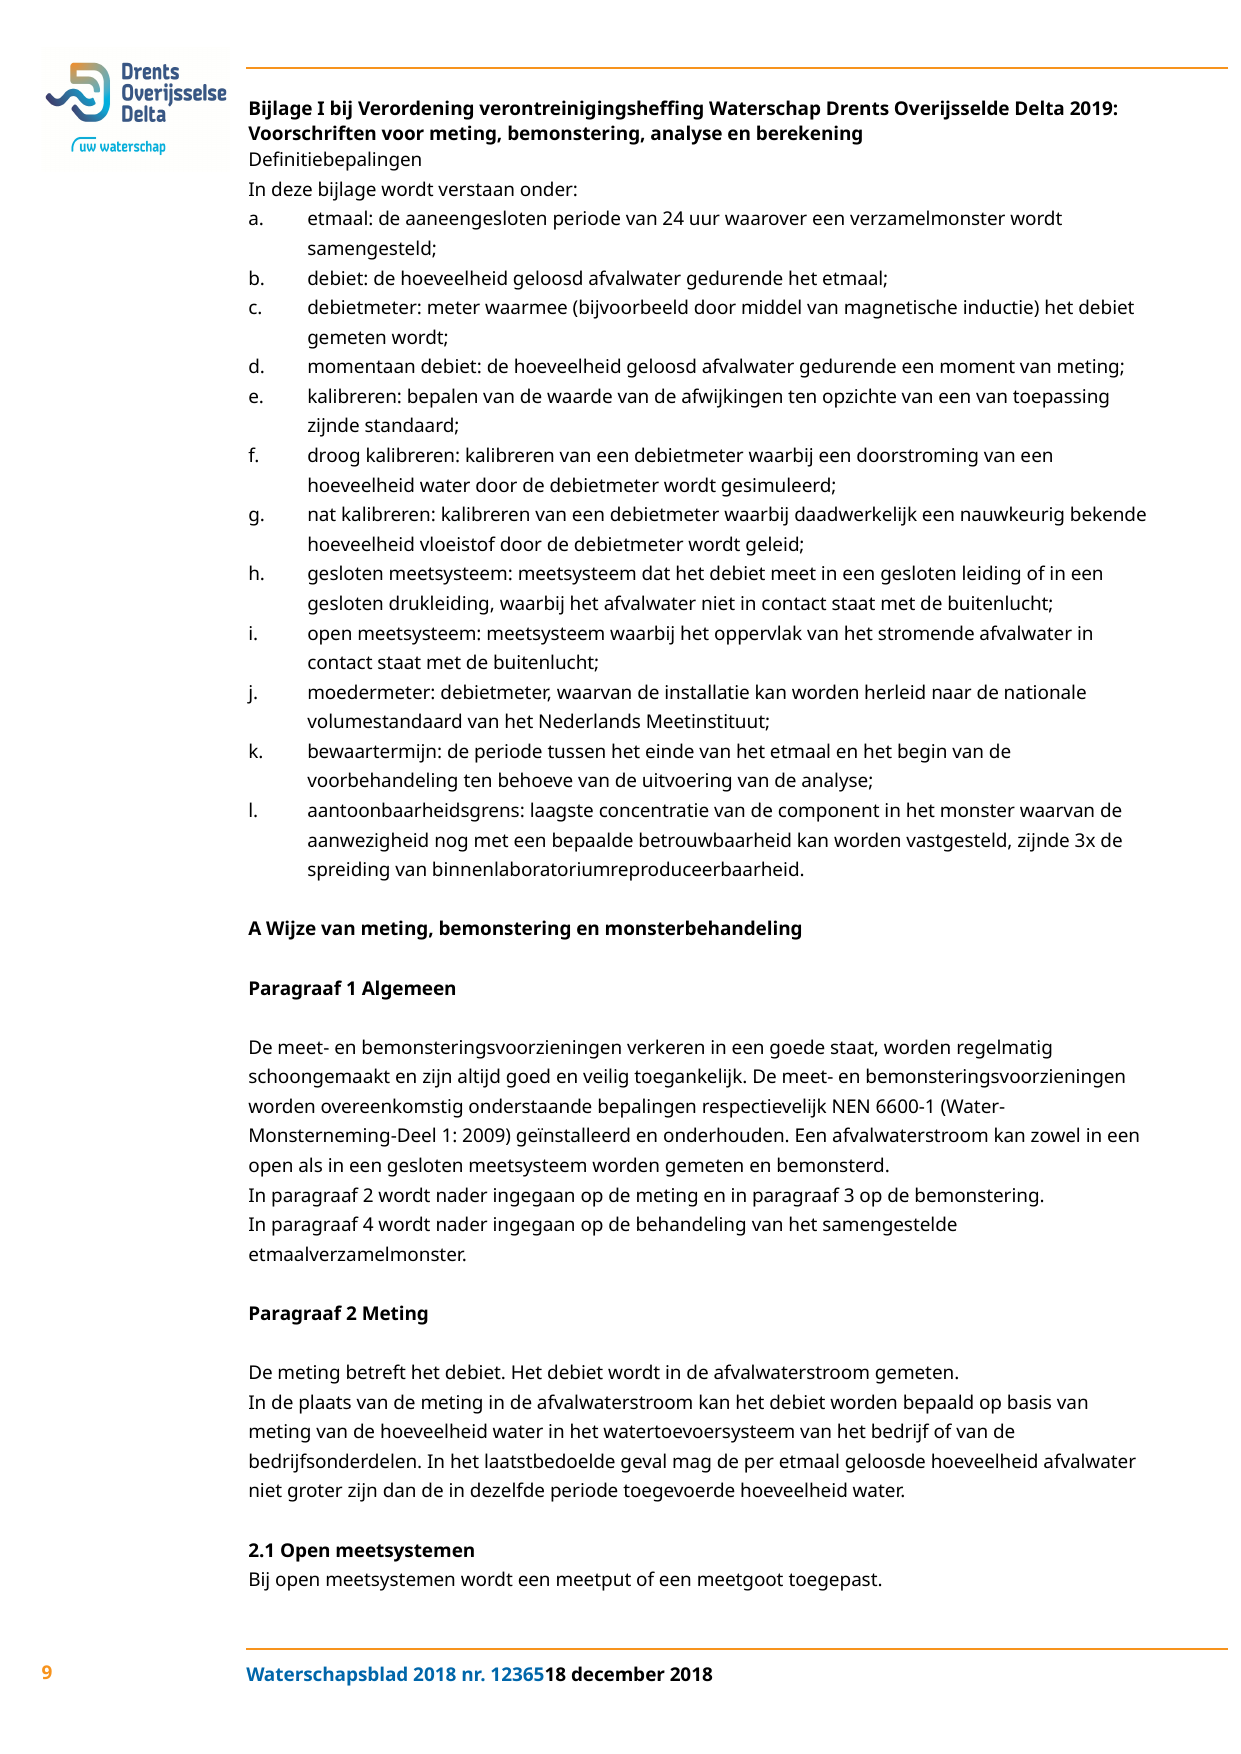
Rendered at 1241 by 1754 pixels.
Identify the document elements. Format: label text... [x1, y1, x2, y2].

text Paragraaf 1 Algemeen [248, 975, 1152, 1000]
list moedermeter: debietmeter, waarvan de installatie kan worden herleid naar de nationale volumestandaard van het Nederlands Meetinstituut; [248, 679, 1152, 734]
list debiet: de hoeveelheid geloosd afvalwater gedurende het etmaal; [248, 265, 1152, 290]
text In deze bijlage wordt verstaan onder: [248, 176, 1152, 202]
list gesloten meetsysteem: meetsysteem dat het debiet meet in een gesloten leiding of in een gesloten drukleiding, waarbij het afvalwater niet in contact staat met de buitenlucht; [248, 561, 1152, 616]
list aantoonbaarheidsgrens: laagste concentratie van de component in het monster waarvan de aanwezigheid nog met een bepaalde betrouwbaarheid kan worden vastgesteld, zijnde 3x de spreiding van binnenlaboratoriumreproduceerbaarheid. [248, 797, 1152, 882]
list debietmeter: meter waarmee (bijvoorbeeld door middel van magnetische inductie) het debiet gemeten wordt; [248, 294, 1152, 349]
text 2.1 Open meetsystemen [248, 1537, 1152, 1562]
picture [41, 47, 231, 172]
text In de plaats van de meting in de afvalwaterstroom kan het debiet worden bepaald op basis van meting van de hoeveelheid water in het watertoevoersysteem van het bedrijf of van de bedrijfsonderdelen. In het laatstbedoelde geval mag de per etmaal geloosde hoeveelheid afvalwater niet groter zijn dan de in dezelfde periode toegevoerde hoeveelheid water. [248, 1389, 1152, 1503]
text A Wijze van meting, bemonstering en monsterbehandeling [248, 916, 1152, 941]
text Bij open meetsystemen wordt een meetput of een meetgoot toegepast. [248, 1566, 1152, 1592]
list momentaan debiet: de hoeveelheid geloosd afvalwater gedurende een moment van meting; [248, 353, 1152, 379]
list open meetsysteem: meetsysteem waarbij het oppervlak van het stromende afvalwater in contact staat met de buitenlucht; [248, 620, 1152, 675]
list nat kalibreren: kalibreren van een debietmeter waarbij daadwerkelijk een nauwkeurig bekende hoeveelheid vloeistof door de debietmeter wordt geleid; [248, 501, 1152, 557]
text In paragraaf 2 wordt nader ingegaan op de meting en in paragraaf 3 op de bemonstering. [248, 1182, 1152, 1207]
list kalibreren: bepalen van de waarde van de afwijkingen ten opzichte van een van toepassing zijnde standaard; [248, 383, 1152, 438]
list bewaartermijn: de periode tussen het einde van het etmaal en het begin van de voorbehandeling ten behoeve van de uitvoering van de analyse; [248, 738, 1152, 793]
text De meet- en bemonsteringsvoorzieningen verkeren in een goede staat, worden regelmatig schoongemaakt en zijn altijd goed en veilig toegankelijk. De meet- en bemonsteringsvoorzieningen worden overeenkomstig onderstaande bepalingen respectievelijk NEN 6600-1 (Water-Monsterneming-Deel 1: 2009) geïnstalleerd en onderhouden. Een afvalwaterstroom kan zowel in een open als in een gesloten meetsysteem worden gemeten en bemonsterd. [248, 1034, 1152, 1178]
text Bijlage I bij Verordening verontreinigingsheffing Waterschap Drents Overijsselde Delta 2019: Voorschriften voor meting, bemonstering, analyse en berekening [248, 95, 1152, 146]
list etmaal: de aaneengesloten periode van 24 uur waarover een verzamelmonster wordt samengesteld; [248, 206, 1152, 261]
text Definitiebepalingen [248, 146, 1152, 172]
text Paragraaf 2 Meting [248, 1300, 1152, 1326]
list droog kalibreren: kalibreren van een debietmeter waarbij een doorstroming van een hoeveelheid water door de debietmeter wordt gesimuleerd; [248, 442, 1152, 497]
text De meting betreft het debiet. Het debiet wordt in de afvalwaterstroom gemeten. [248, 1359, 1152, 1385]
text In paragraaf 4 wordt nader ingegaan op de behandeling van het samengestelde etmaalverzamelmonster. [248, 1211, 1152, 1267]
